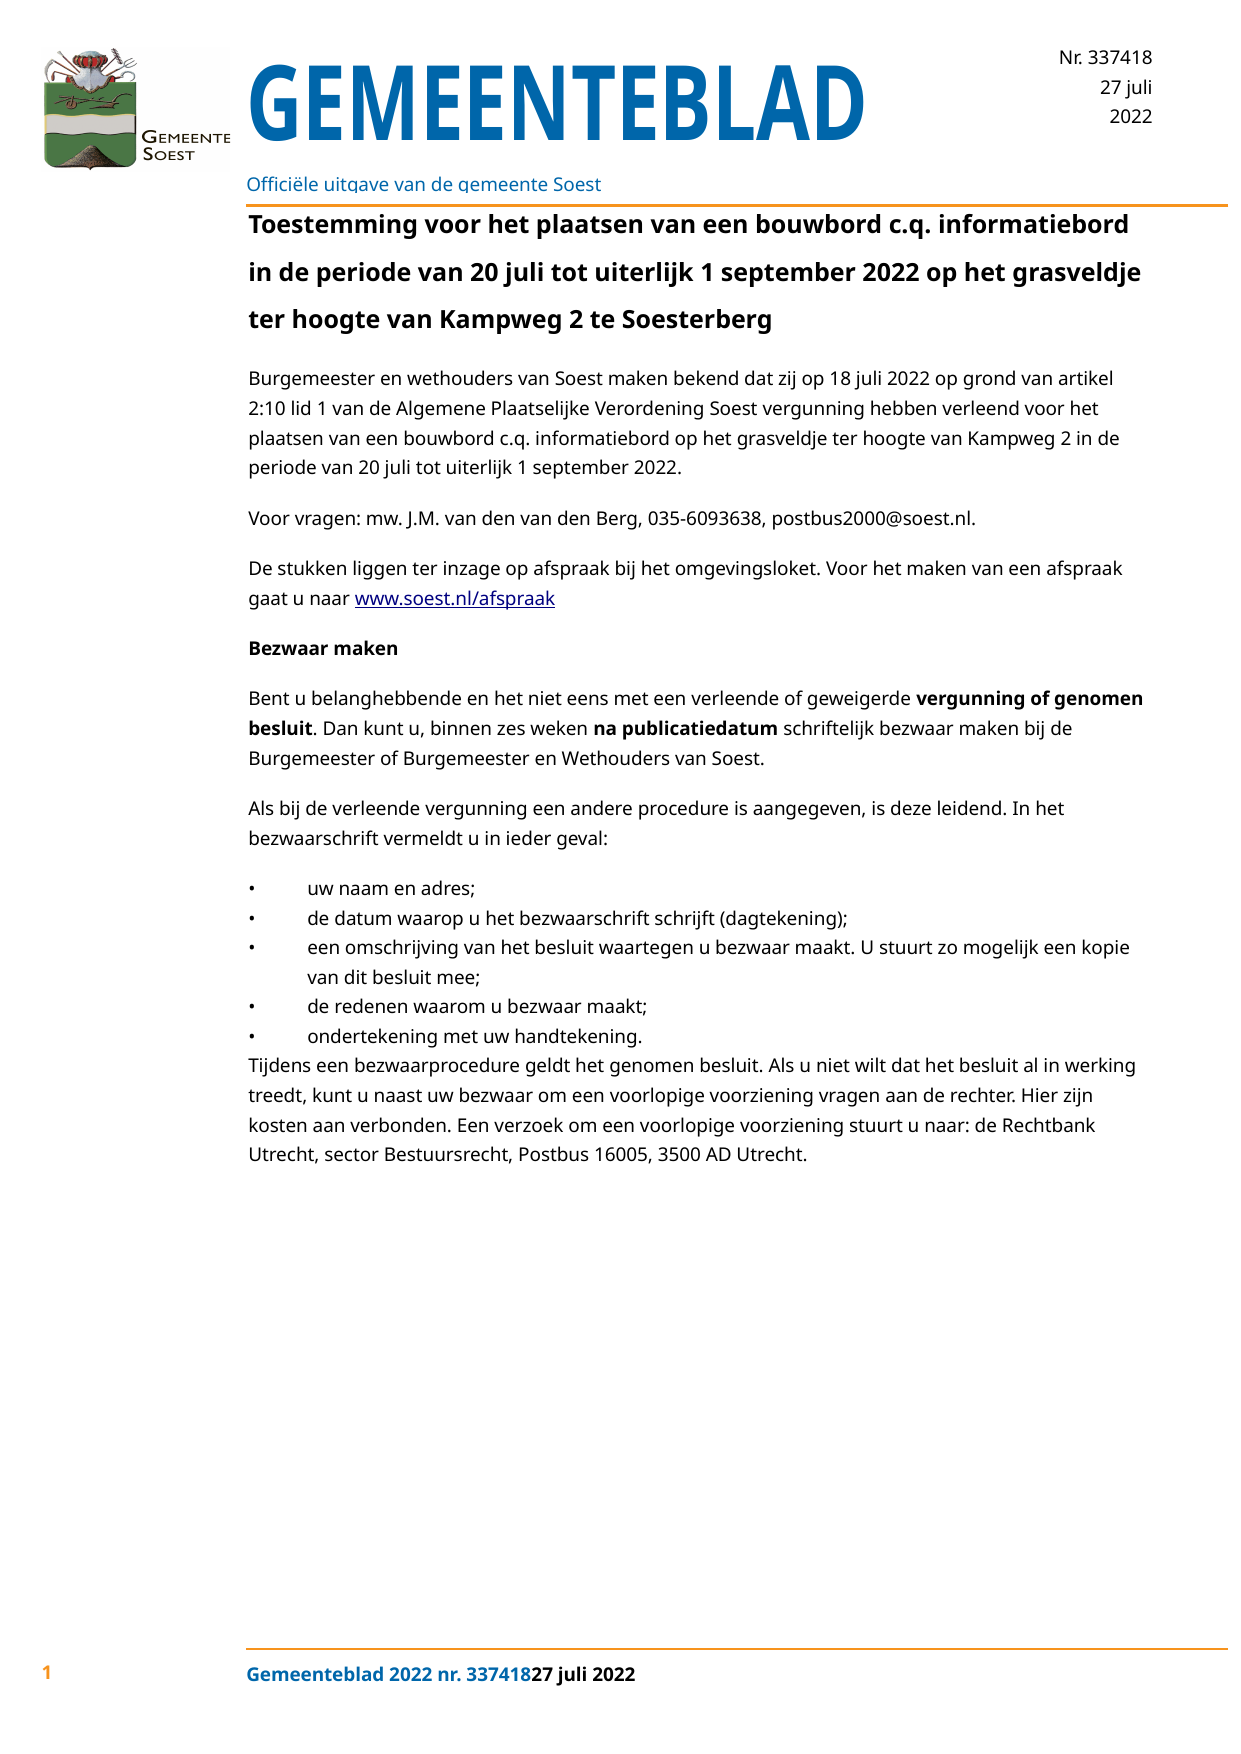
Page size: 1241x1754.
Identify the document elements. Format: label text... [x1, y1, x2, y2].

list de redenen waarom u bezwaar maakt; [248, 993, 1152, 1019]
text Als bij de verleende vergunning een andere procedure is aangegeven, is deze leidend. In het bezwaarschrift vermeldt u in ieder geval: [248, 795, 1152, 850]
text Tijdens een bezwaarprocedure geldt het genomen besluit. Als u niet wilt dat het besluit al in werking treedt, kunt u naast uw bezwaar om een voorlopige voorziening vragen aan de rechter. Hier zijn kosten aan verbonden. Een verzoek om een voorlopige voorziening stuurt u naar: de Rechtbank Utrecht, sector Bestuursrecht, Postbus 16005, 3500 AD Utrecht. [248, 1053, 1152, 1167]
text Bezwaar maken [248, 635, 1152, 661]
text Bent u belanghebbende en het niet eens met een verleende of geweigerde vergunning of genomen besluit. Dan kunt u, binnen zes weken na publicatiedatum schriftelijk bezwaar maken bij de Burgemeester of Burgemeester en Wethouders van Soest. [248, 686, 1152, 770]
list de datum waarop u het bezwaarschrift schrijft (dagtekening); [248, 905, 1152, 930]
text Voor vragen: mw. J.M. van den van den Berg, 035-6093638, postbus2000@soest.nl. [248, 505, 1152, 530]
list een omschrijving van het besluit waartegen u bezwaar maakt. U stuurt zo mogelijk een kopie van dit besluit mee; [248, 934, 1152, 989]
list ondertekening met uw handtekening. [248, 1023, 1152, 1049]
picture [41, 47, 231, 172]
list uw naam en adres; [248, 875, 1152, 901]
text Toestemming voor het plaatsen van een bouwbord c.q. informatiebord in de periode van 20 juli tot uiterlijk 1 september 2022 op het grasveldje ter hoogte van Kampweg 2 te Soesterberg [248, 207, 1152, 336]
text Burgemeester en wethouders van Soest maken bekend dat zij op 18 juli 2022 op grond van artikel 2:10 lid 1 van de Algemene Plaatselijke Verordening Soest vergunning hebben verleend voor het plaatsen van een bouwbord c.q. informatiebord op het grasveldje ter hoogte van Kampweg 2 in de periode van 20 juli tot uiterlijk 1 september 2022. [248, 366, 1152, 480]
text De stukken liggen ter inzage op afspraak bij het omgevingsloket. Voor het maken van een afspraak gaat u naar www.soest.nl/afspraak [248, 555, 1152, 610]
